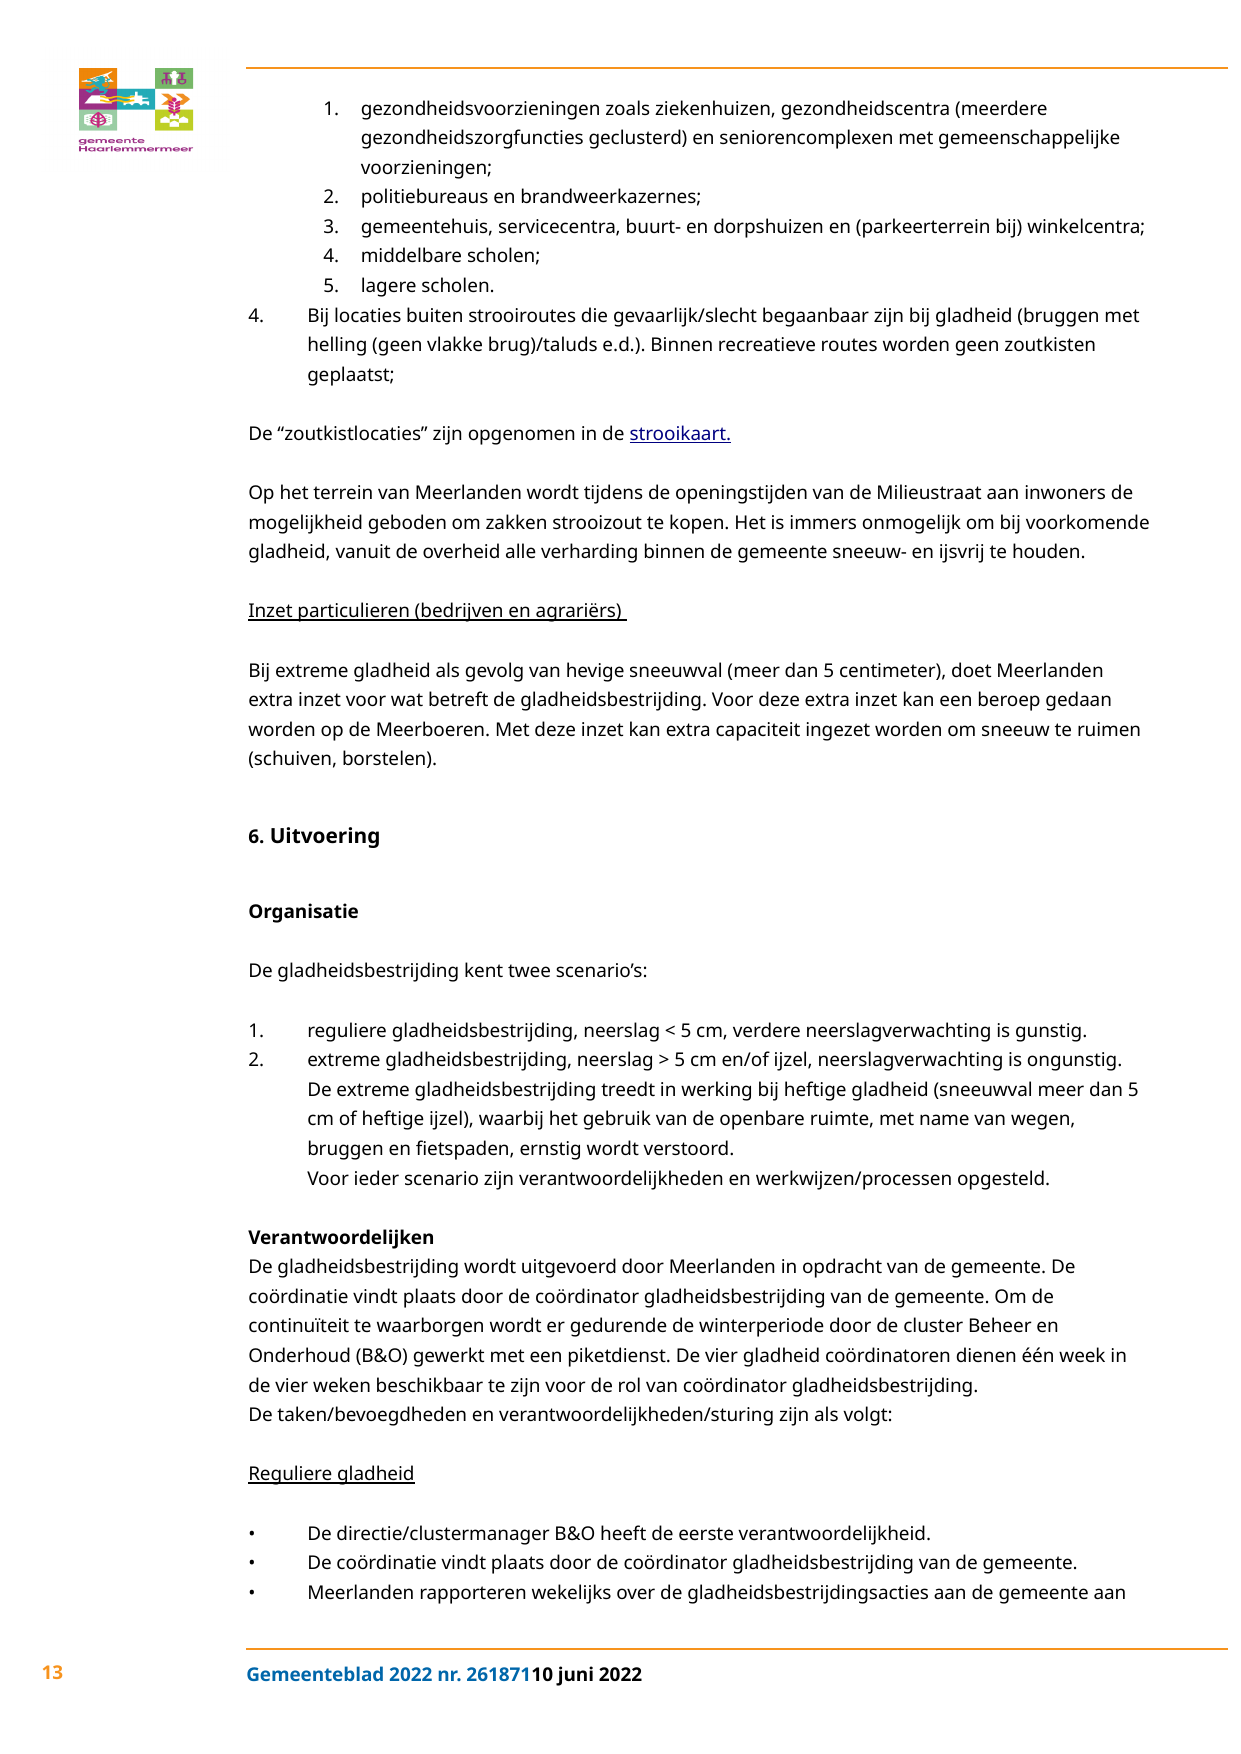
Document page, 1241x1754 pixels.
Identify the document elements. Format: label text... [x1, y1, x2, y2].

text De gladheidsbestrijding wordt uitgevoerd door Meerlanden in opdracht van de gemeente. De coördinatie vindt plaats door de coördinator gladheidsbestrijding van de gemeente. Om de continuïteit te waarborgen wordt er gedurende de winterperiode door de cluster Beheer en Onderhoud (B&O) gewerkt met een piketdienst. De vier gladheid coördinatoren dienen één week in de vier weken beschikbaar te zijn voor de rol van coördinator gladheidsbestrijding. [248, 1253, 1152, 1398]
picture [41, 47, 231, 172]
text Bij extreme gladheid als gevolg van hevige sneeuwval (meer dan 5 centimeter), doet Meerlanden extra inzet voor wat betreft de gladheidsbestrijding. Voor deze extra inzet kan een beroep gedaan worden op de Meerboeren. Met deze inzet kan extra capaciteit ingezet worden om sneeuw te ruimen (schuiven, borstelen). [248, 657, 1152, 771]
list Meerlanden rapporteren wekelijks over de gladheidsbestrijdingsacties aan de gemeente aan [248, 1579, 1152, 1605]
list reguliere gladheidsbestrijding, neerslag < 5 cm, verdere neerslagverwachting is gunstig. [248, 1017, 1152, 1043]
text De gladheidsbestrijding kent twee scenario’s: [248, 958, 1152, 983]
list extreme gladheidsbestrijding, neerslag > 5 cm en/of ijzel, neerslagverwachting is ongunstig. [248, 1046, 1152, 1072]
list Voor ieder scenario zijn verantwoordelijkheden en werkwijzen/processen opgesteld. [248, 1165, 1152, 1191]
text De “zoutkistlocaties” zijn opgenomen in de strooikaart. [248, 420, 1152, 446]
list De directie/clustermanager B&O heeft de eerste verantwoordelijkheid. [248, 1520, 1152, 1546]
list politiebureaus en brandweerkazernes; [323, 183, 1152, 209]
text Reguliere gladheid [248, 1461, 1152, 1486]
text Verantwoordelijken [248, 1224, 1152, 1250]
list De extreme gladheidsbestrijding treedt in werking bij heftige gladheid (sneeuwval meer dan 5 cm of heftige ijzel), waarbij het gebruik van de openbare ruimte, met name van wegen, bruggen en fietspaden, ernstig wordt verstoord. [248, 1076, 1152, 1161]
text Inzet particulieren (bedrijven en agrariërs) [248, 598, 1152, 623]
list gezondheidsvoorzieningen zoals ziekenhuizen, gezondheidscentra (meerdere gezondheidszorgfuncties geclusterd) en seniorencomplexen met gemeenschappelijke voorzieningen; [323, 95, 1152, 180]
list middelbare scholen; [323, 243, 1152, 268]
list De coördinatie vindt plaats door de coördinator gladheidsbestrijding van de gemeente. [248, 1549, 1152, 1575]
text Organisatie [248, 898, 1152, 924]
text Op het terrein van Meerlanden wordt tijdens de openingstijden van de Milieustraat aan inwoners de mogelijkheid geboden om zakken strooizout te kopen. Het is immers onmogelijk om bij voorkomende gladheid, vanuit de overheid alle verharding binnen de gemeente sneeuw- en ijsvrij te houden. [248, 479, 1152, 564]
list lagere scholen. [323, 272, 1152, 298]
list gemeentehuis, servicecentra, buurt- en dorpshuizen en (parkeerterrein bij) winkelcentra; [323, 213, 1152, 239]
text De taken/bevoegdheden en verantwoordelijkheden/sturing zijn als volgt: [248, 1401, 1152, 1427]
text 6. Uitvoering [248, 821, 1152, 849]
list Bij locaties buiten strooiroutes die gevaarlijk/slecht begaanbaar zijn bij gladheid (bruggen met helling (geen vlakke brug)/taluds e.d.). Binnen recreatieve routes worden geen zoutkisten geplaatst; [248, 302, 1152, 387]
